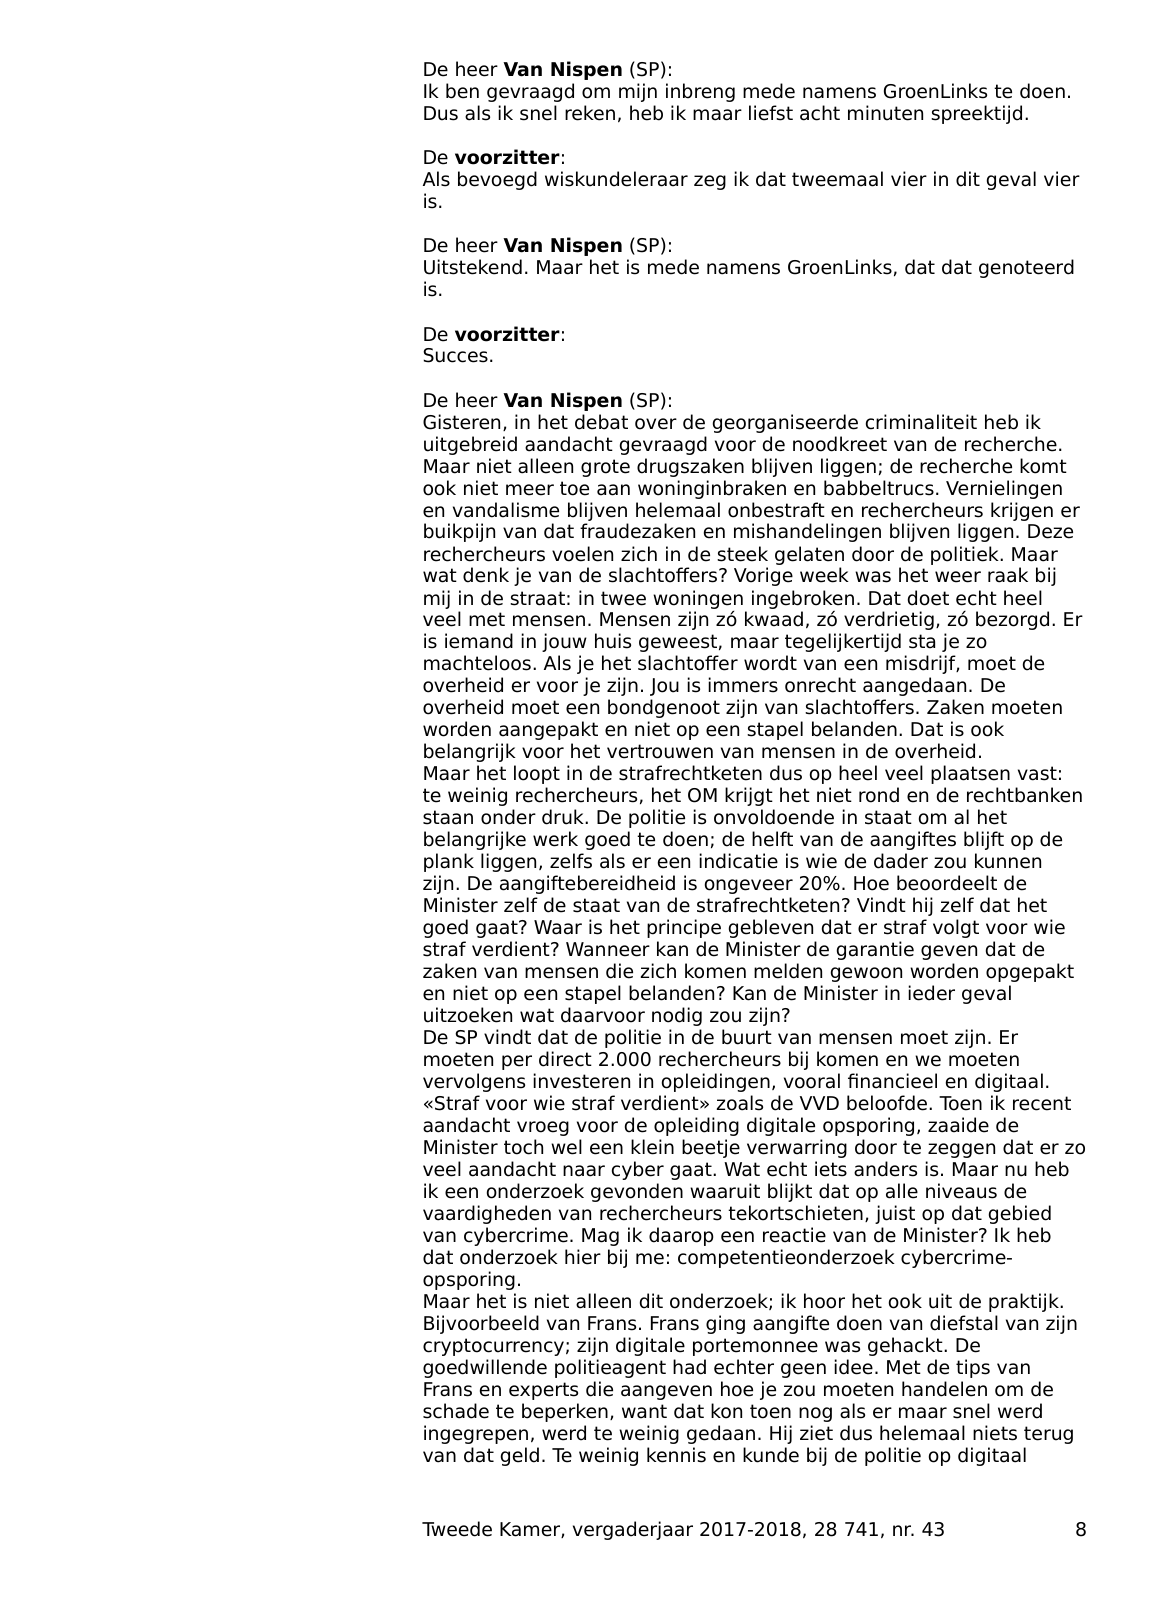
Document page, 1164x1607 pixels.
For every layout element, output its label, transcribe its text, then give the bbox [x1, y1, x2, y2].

text De heer Van Nispen (SP): [422, 59, 1087, 81]
text De voorzitter: [422, 323, 1087, 345]
text Gisteren, in het debat over de georganiseerde criminaliteit heb ik uitgebreid aandacht gevraagd voor de noodkreet van de recherche. Maar niet alleen grote drugszaken blijven liggen; de recherche komt ook niet meer toe aan woninginbraken en babbeltrucs. Vernielingen en vandalisme blijven helemaal onbestraft en rechercheurs krijgen er buikpijn van dat fraudezaken en mishandelingen blijven liggen. Deze rechercheurs voelen zich in de steek gelaten door de politiek. Maar wat denk je van de slachtoffers? Vorige week was het weer raak bij mij in de straat: in twee woningen ingebroken. Dat doet echt heel veel met mensen. Mensen zijn zó kwaad, zó verdrietig, zó bezorgd. Er is iemand in jouw huis geweest, maar tegelijkertijd sta je zo machteloos. Als je het slachtoffer wordt van een misdrijf, moet de overheid er voor je zijn. Jou is immers onrecht aangedaan. De overheid moet een bondgenoot zijn van slachtoffers. Zaken moeten worden aangepakt en niet op een stapel belanden. Dat is ook belangrijk voor het vertrouwen van mensen in de overheid. [422, 412, 1087, 763]
text Succes. [422, 345, 1087, 367]
text Maar het loopt in de strafrechtketen dus op heel veel plaatsen vast: te weinig rechercheurs, het OM krijgt het niet rond en de rechtbanken staan onder druk. De politie is onvoldoende in staat om al het belangrijke werk goed te doen; de helft van de aangiftes blijft op de plank liggen, zelfs als er een indicatie is wie de dader zou kunnen zijn. De aangiftebereidheid is ongeveer 20%. Hoe beoordeelt de Minister zelf de staat van de strafrechtketen? Vindt hij zelf dat het goed gaat? Waar is het principe gebleven dat er straf volgt voor wie straf verdient? Wanneer kan de Minister de garantie geven dat de zaken van mensen die zich komen melden gewoon worden opgepakt en niet op een stapel belanden? Kan de Minister in ieder geval uitzoeken wat daarvoor nodig zou zijn? [422, 763, 1087, 1027]
text Ik ben gevraagd om mijn inbreng mede namens GroenLinks te doen. Dus als ik snel reken, heb ik maar liefst acht minuten spreektijd. [422, 81, 1087, 125]
text De heer Van Nispen (SP): [422, 389, 1087, 412]
text De voorzitter: [422, 147, 1087, 169]
text De heer Van Nispen (SP): [422, 235, 1087, 257]
text Maar het is niet alleen dit onderzoek; ik hoor het ook uit de praktijk. Bijvoorbeeld van Frans. Frans ging aangifte doen van diefstal van zijn cryptocurrency; zijn digitale portemonnee was gehackt. De goedwillende politieagent had echter geen idee. Met de tips van Frans en experts die aangeven hoe je zou moeten handelen om de schade te beperken, want dat kon toen nog als er maar snel werd ingegrepen, werd te weinig gedaan. Hij ziet dus helemaal niets terug van dat geld. Te weinig kennis en kunde bij de politie op digitaal [422, 1291, 1087, 1467]
text Uitstekend. Maar het is mede namens GroenLinks, dat dat genoteerd is. [422, 257, 1087, 301]
text De SP vindt dat de politie in de buurt van mensen moet zijn. Er moeten per direct 2.000 rechercheurs bij komen en we moeten vervolgens investeren in opleidingen, vooral financieel en digitaal. «Straf voor wie straf verdient» zoals de VVD beloofde. Toen ik recent aandacht vroeg voor de opleiding digitale opsporing, zaaide de Minister toch wel een klein beetje verwarring door te zeggen dat er zo veel aandacht naar cyber gaat. Wat echt iets anders is. Maar nu heb ik een onderzoek gevonden waaruit blijkt dat op alle niveaus de vaardigheden van rechercheurs tekortschieten, juist op dat gebied van cybercrime. Mag ik daarop een reactie van de Minister? Ik heb dat onderzoek hier bij me: competentieonderzoek cybercrime-opsporing. [422, 1027, 1087, 1291]
text Als bevoegd wiskundeleraar zeg ik dat tweemaal vier in dit geval vier is. [422, 169, 1087, 213]
